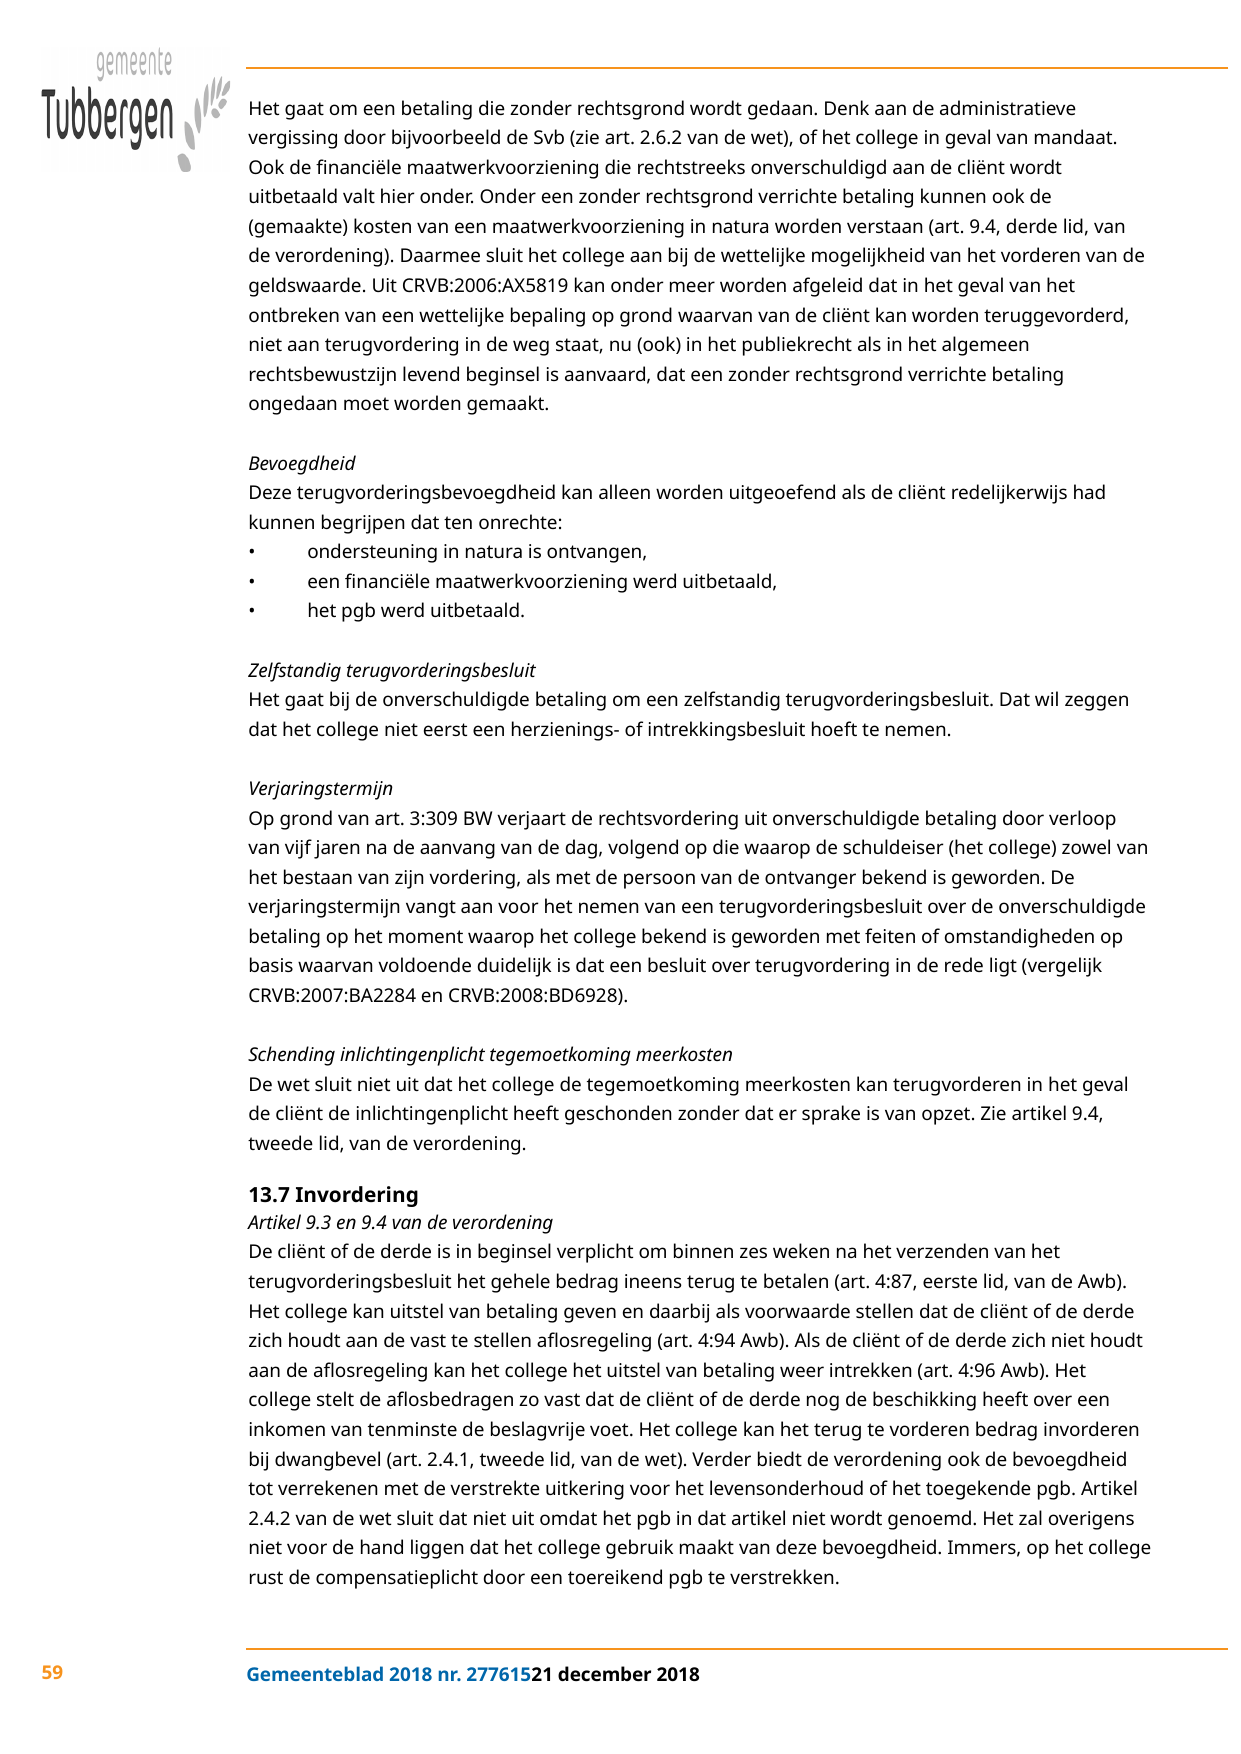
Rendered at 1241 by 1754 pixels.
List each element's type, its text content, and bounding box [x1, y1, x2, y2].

text Deze terugvorderingsbevoegdheid kan alleen worden uitgeoefend als de cliënt redelijkerwijs had kunnen begrijpen dat ten onrechte: [248, 479, 1152, 535]
text Bevoegdheid [248, 450, 1152, 476]
text 13.7 Invordering [248, 1181, 1152, 1209]
list het pgb werd uitbetaald. [248, 598, 1152, 623]
text Op grond van art. 3:309 BW verjaart de rechtsvordering uit onverschuldigde betaling door verloop van vijf jaren na de aanvang van de dag, volgend op die waarop de schuldeiser (het college) zowel van het bestaan van zijn vordering, als met de persoon van de ontvanger bekend is geworden. De verjaringstermijn vangt aan voor het nemen van een terugvorderingsbesluit over de onverschuldigde betaling op het moment waarop het college bekend is geworden met feiten of omstandigheden op basis waarvan voldoende duidelijk is dat een besluit over terugvordering in de rede ligt (vergelijk CRVB:2007:BA2284 en CRVB:2008:BD6928). [248, 805, 1152, 1008]
text De cliënt of de derde is in beginsel verplicht om binnen zes weken na het verzenden van het terugvorderingsbesluit het gehele bedrag ineens terug te betalen (art. 4:87, eerste lid, van de Awb). Het college kan uitstel van betaling geven en daarbij als voorwaarde stellen dat de cliënt of de derde zich houdt aan de vast te stellen aflosregeling (art. 4:94 Awb). Als de cliënt of de derde zich niet houdt aan de aflosregeling kan het college het uitstel van betaling weer intrekken (art. 4:96 Awb). Het college stelt de aflosbedragen zo vast dat de cliënt of de derde nog de beschikking heeft over een inkomen van tenminste de beslagvrije voet. Het college kan het terug te vorderen bedrag invorderen bij dwangbevel (art. 2.4.1, tweede lid, van de wet). Verder biedt de verordening ook de bevoegdheid tot verrekenen met de verstrekte uitkering voor het levensonderhoud of het toegekende pgb. Artikel 2.4.2 van de wet sluit dat niet uit omdat het pgb in dat artikel niet wordt genoemd. Het zal overigens niet voor de hand liggen dat het college gebruik maakt van deze bevoegdheid. Immers, op het college rust de compensatieplicht door een toereikend pgb te verstrekken. [248, 1239, 1152, 1590]
text Verjaringstermijn [248, 775, 1152, 801]
text Zelfstandig terugvorderingsbesluit [248, 657, 1152, 683]
text Artikel 9.3 en 9.4 van de verordening [248, 1209, 1152, 1235]
text Schending inlichtingenplicht tegemoetkoming meerkosten [248, 1041, 1152, 1067]
text De wet sluit niet uit dat het college de tegemoetkoming meerkosten kan terugvorderen in het geval de cliënt de inlichtingenplicht heeft geschonden zonder dat er sprake is van opzet. Zie artikel 9.4, tweede lid, van de verordening. [248, 1071, 1152, 1156]
list een financiële maatwerkvoorziening werd uitbetaald, [248, 568, 1152, 594]
picture [41, 47, 231, 172]
text Het gaat bij de onverschuldigde betaling om een zelfstandig terugvorderingsbesluit. Dat wil zeggen dat het college niet eerst een herzienings- of intrekkingsbesluit hoeft te nemen. [248, 686, 1152, 742]
text Het gaat om een betaling die zonder rechtsgrond wordt gedaan. Denk aan de administratieve vergissing door bijvoorbeeld de Svb (zie art. 2.6.2 van de wet), of het college in geval van mandaat. Ook de financiële maatwerkvoorziening die rechtstreeks onverschuldigd aan de cliënt wordt uitbetaald valt hier onder. Onder een zonder rechtsgrond verrichte betaling kunnen ook de (gemaakte) kosten van een maatwerkvoorziening in natura worden verstaan (art. 9.4, derde lid, van de verordening). Daarmee sluit het college aan bij de wettelijke mogelijkheid van het vorderen van de geldswaarde. Uit CRVB:2006:AX5819 kan onder meer worden afgeleid dat in het geval van het ontbreken van een wettelijke bepaling op grond waarvan van de cliënt kan worden teruggevorderd, niet aan terugvordering in de weg staat, nu (ook) in het publiekrecht als in het algemeen rechtsbewustzijn levend beginsel is aanvaard, dat een zonder rechtsgrond verrichte betaling ongedaan moet worden gemaakt. [248, 95, 1152, 416]
list ondersteuning in natura is ontvangen, [248, 538, 1152, 564]
